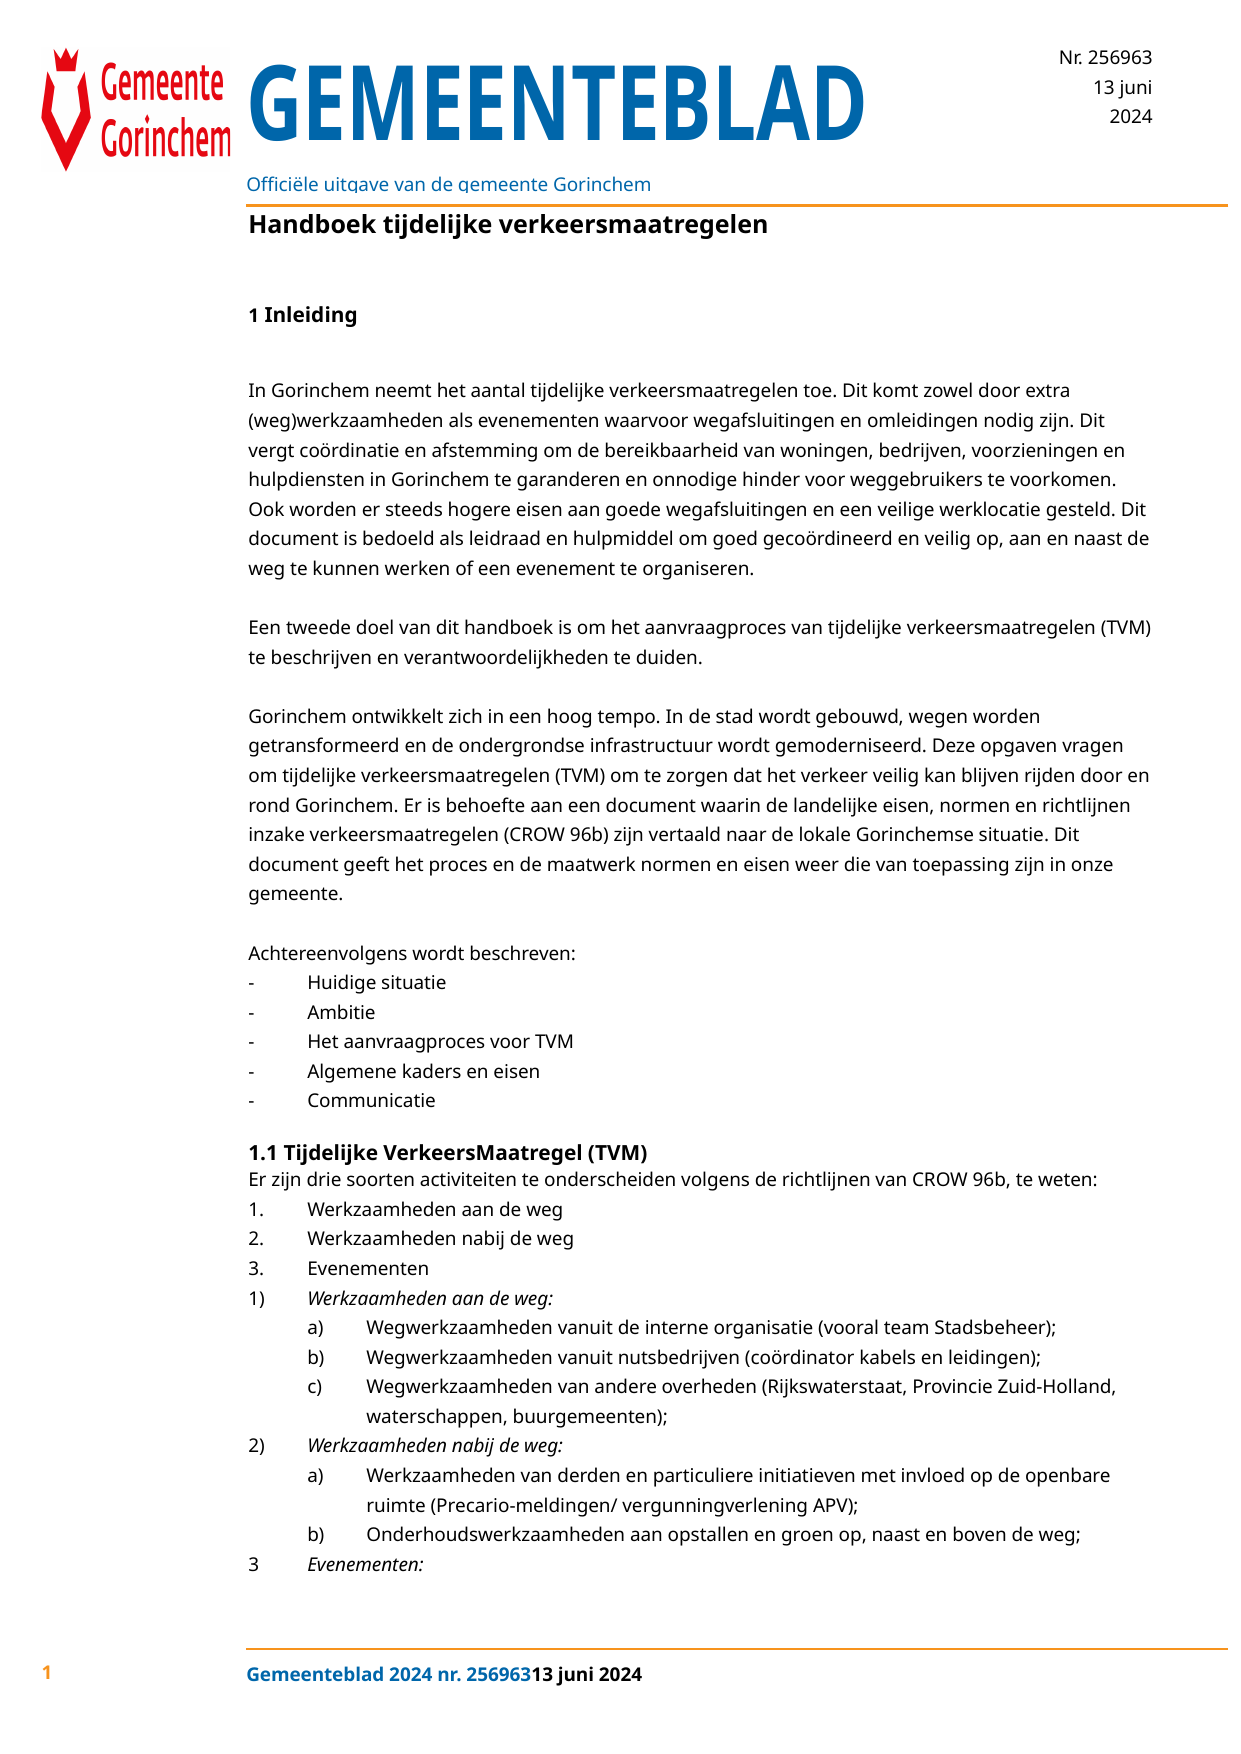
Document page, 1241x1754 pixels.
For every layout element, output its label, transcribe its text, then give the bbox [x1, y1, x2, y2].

list Evenementen: [248, 1551, 1152, 1577]
text Achtereenvolgens wordt beschreven: [248, 940, 1152, 965]
list Werkzaamheden nabij de weg: [248, 1433, 1152, 1458]
text Handboek tijdelijke verkeersmaatregelen [248, 207, 1152, 241]
list Ambitie [248, 999, 1152, 1024]
list Communicatie [248, 1088, 1152, 1113]
list Huidige situatie [248, 969, 1152, 995]
list Wegwerkzaamheden vanuit nutsbedrijven (coördinator kabels en leidingen); [307, 1344, 1152, 1370]
list Wegwerkzaamheden vanuit de interne organisatie (vooral team Stadsbeheer); [307, 1314, 1152, 1340]
text 1 Inleiding [248, 300, 1152, 328]
picture [41, 47, 231, 172]
text In Gorinchem neemt het aantal tijdelijke verkeersmaatregelen toe. Dit komt zowel door extra (weg)werkzaamheden als evenementen waarvoor wegafsluitingen en omleidingen nodig zijn. Dit vergt coördinatie en afstemming om de bereikbaarheid van woningen, bedrijven, voorzieningen en hulpdiensten in Gorinchem te garanderen en onnodige hinder voor weggebruikers te voorkomen. Ook worden er steeds hogere eisen aan goede wegafsluitingen en een veilige werklocatie gesteld. Dit document is bedoeld als leidraad en hulpmiddel om goed gecoördineerd en veilig op, aan en naast de weg te kunnen werken of een evenement te organiseren. [248, 378, 1152, 581]
text Gorinchem ontwikkelt zich in een hoog tempo. In de stad wordt gebouwd, wegen worden getransformeerd en de ondergrondse infrastructuur wordt gemoderniseerd. Deze opgaven vragen om tijdelijke verkeersmaatregelen (TVM) om te zorgen dat het verkeer veilig kan blijven rijden door en rond Gorinchem. Er is behoefte aan een document waarin de landelijke eisen, normen en richtlijnen inzake verkeersmaatregelen (CROW 96b) zijn vertaald naar de lokale Gorinchemse situatie. Dit document geeft het proces en de maatwerk normen en eisen weer die van toepassing zijn in onze gemeente. [248, 703, 1152, 906]
list Onderhoudswerkzaamheden aan opstallen en groen op, naast en boven de weg; [307, 1521, 1152, 1547]
list Evenementen [248, 1255, 1152, 1281]
list Werkzaamheden van derden en particuliere initiatieven met invloed op de openbare ruimte (Precario-meldingen/ vergunningverlening APV); [307, 1462, 1152, 1518]
list Het aanvraagproces voor TVM [248, 1028, 1152, 1054]
text 1.1 Tijdelijke VerkeersMaatregel (TVM) [248, 1138, 1152, 1166]
list Algemene kaders en eisen [248, 1058, 1152, 1084]
list Werkzaamheden nabij de weg [248, 1226, 1152, 1251]
list Werkzaamheden aan de weg: [248, 1285, 1152, 1311]
text Een tweede doel van dit handboek is om het aanvraagproces van tijdelijke verkeersmaatregelen (TVM) te beschrijven en verantwoordelijkheden te duiden. [248, 614, 1152, 669]
list Wegwerkzaamheden van andere overheden (Rijkswaterstaat, Provincie Zuid-Holland, waterschappen, buurgemeenten); [307, 1373, 1152, 1429]
list Werkzaamheden aan de weg [248, 1196, 1152, 1222]
text Er zijn drie soorten activiteiten te onderscheiden volgens de richtlijnen van CROW 96b, te weten: [248, 1166, 1152, 1192]
